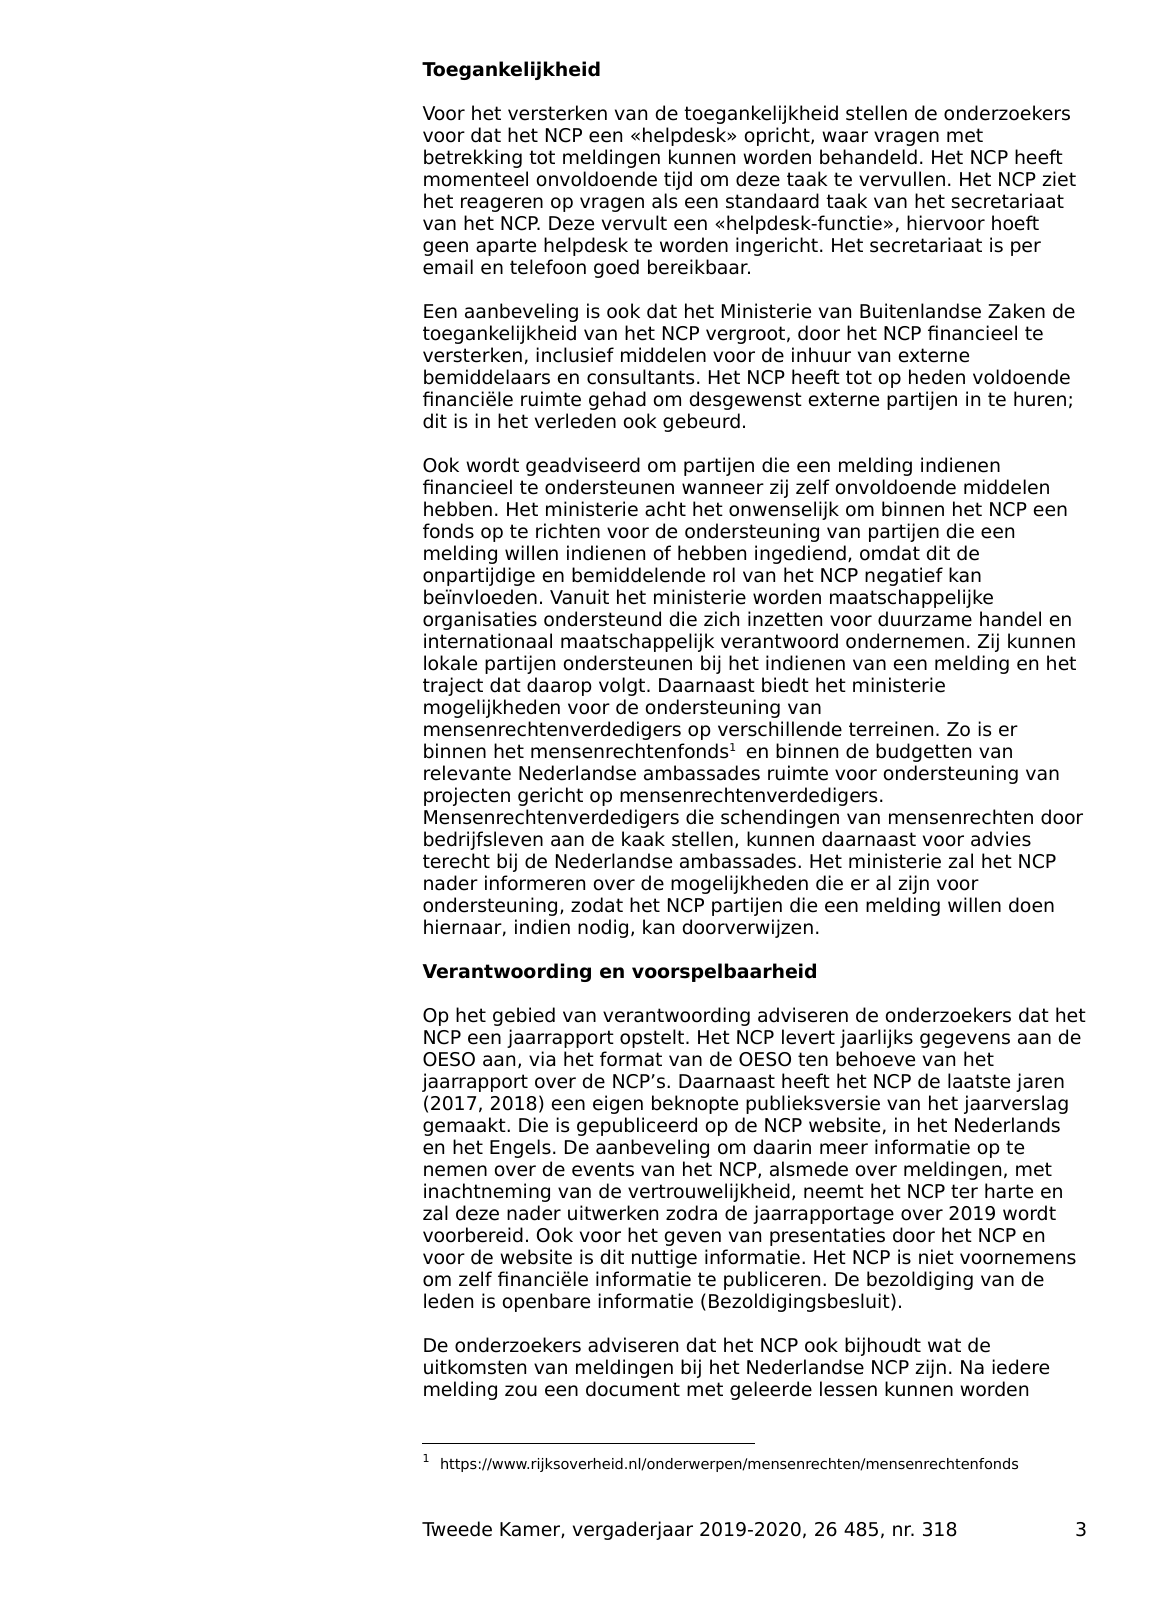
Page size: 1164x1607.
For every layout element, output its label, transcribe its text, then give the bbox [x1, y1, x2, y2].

text De onderzoekers adviseren dat het NCP ook bijhoudt wat de uitkomsten van meldingen bij het Nederlandse NCP zijn. Na iedere melding zou een document met geleerde lessen kunnen worden [422, 1335, 1087, 1401]
subtitle Toegankelijkheid [422, 59, 1087, 81]
subtitle Verantwoording en voorspelbaarheid [422, 961, 1087, 983]
text Voor het versterken van de toegankelijkheid stellen de onderzoekers voor dat het NCP een «helpdesk» opricht, waar vragen met betrekking tot meldingen kunnen worden behandeld. Het NCP heeft momenteel onvoldoende tijd om deze taak te vervullen. Het NCP ziet het reageren op vragen als een standaard taak van het secretariaat van het NCP. Deze vervult een «helpdesk-functie», hiervoor hoeft geen aparte helpdesk te worden ingericht. Het secretariaat is per email en telefoon goed bereikbaar. [422, 103, 1087, 279]
text Een aanbeveling is ook dat het Ministerie van Buitenlandse Zaken de toegankelijkheid van het NCP vergroot, door het NCP financieel te versterken, inclusief middelen voor de inhuur van externe bemiddelaars en consultants. Het NCP heeft tot op heden voldoende financiële ruimte gehad om desgewenst externe partijen in te huren; dit is in het verleden ook gebeurd. [422, 301, 1087, 433]
text Op het gebied van verantwoording adviseren de onderzoekers dat het NCP een jaarrapport opstelt. Het NCP levert jaarlijks gegevens aan de OESO aan, via het format van de OESO ten behoeve van het jaarrapport over de NCP’s. Daarnaast heeft het NCP de laatste jaren (2017, 2018) een eigen beknopte publieksversie van het jaarverslag gemaakt. Die is gepubliceerd op de NCP website, in het Nederlands en het Engels. De aanbeveling om daarin meer informatie op te nemen over de events van het NCP, alsmede over meldingen, met inachtneming van de vertrouwelijkheid, neemt het NCP ter harte en zal deze nader uitwerken zodra de jaarrapportage over 2019 wordt voorbereid. Ook voor het geven van presentaties door het NCP en voor de website is dit nuttige informatie. Het NCP is niet voornemens om zelf financiële informatie te publiceren. De bezoldiging van de leden is openbare informatie (Bezoldigingsbesluit). [422, 1005, 1087, 1313]
text https://www.rijksoverheid.nl/onderwerpen/mensenrechten/mensenrechtenfonds [422, 1452, 1087, 1474]
text Ook wordt geadviseerd om partijen die een melding indienen financieel te ondersteunen wanneer zij zelf onvoldoende middelen hebben. Het ministerie acht het onwenselijk om binnen het NCP een fonds op te richten voor de ondersteuning van partijen die een melding willen indienen of hebben ingediend, omdat dit de onpartijdige en bemiddelende rol van het NCP negatief kan beïnvloeden. Vanuit het ministerie worden maatschappelijke organisaties ondersteund die zich inzetten voor duurzame handel en internationaal maatschappelijk verantwoord ondernemen. Zij kunnen lokale partijen ondersteunen bij het indienen van een melding en het traject dat daarop volgt. Daarnaast biedt het ministerie mogelijkheden voor de ondersteuning van mensenrechtenverdedigers op verschillende terreinen. Zo is er binnen het mensenrechtenfonds en binnen de budgetten van relevante Nederlandse ambassades ruimte voor ondersteuning van projecten gericht op mensenrechtenverdedigers. Mensenrechtenverdedigers die schendingen van mensenrechten door bedrijfsleven aan de kaak stellen, kunnen daarnaast voor advies terecht bij de Nederlandse ambassades. Het ministerie zal het NCP nader informeren over de mogelijkheden die er al zijn voor ondersteuning, zodat het NCP partijen die een melding willen doen hiernaar, indien nodig, kan doorverwijzen. [422, 455, 1087, 939]
